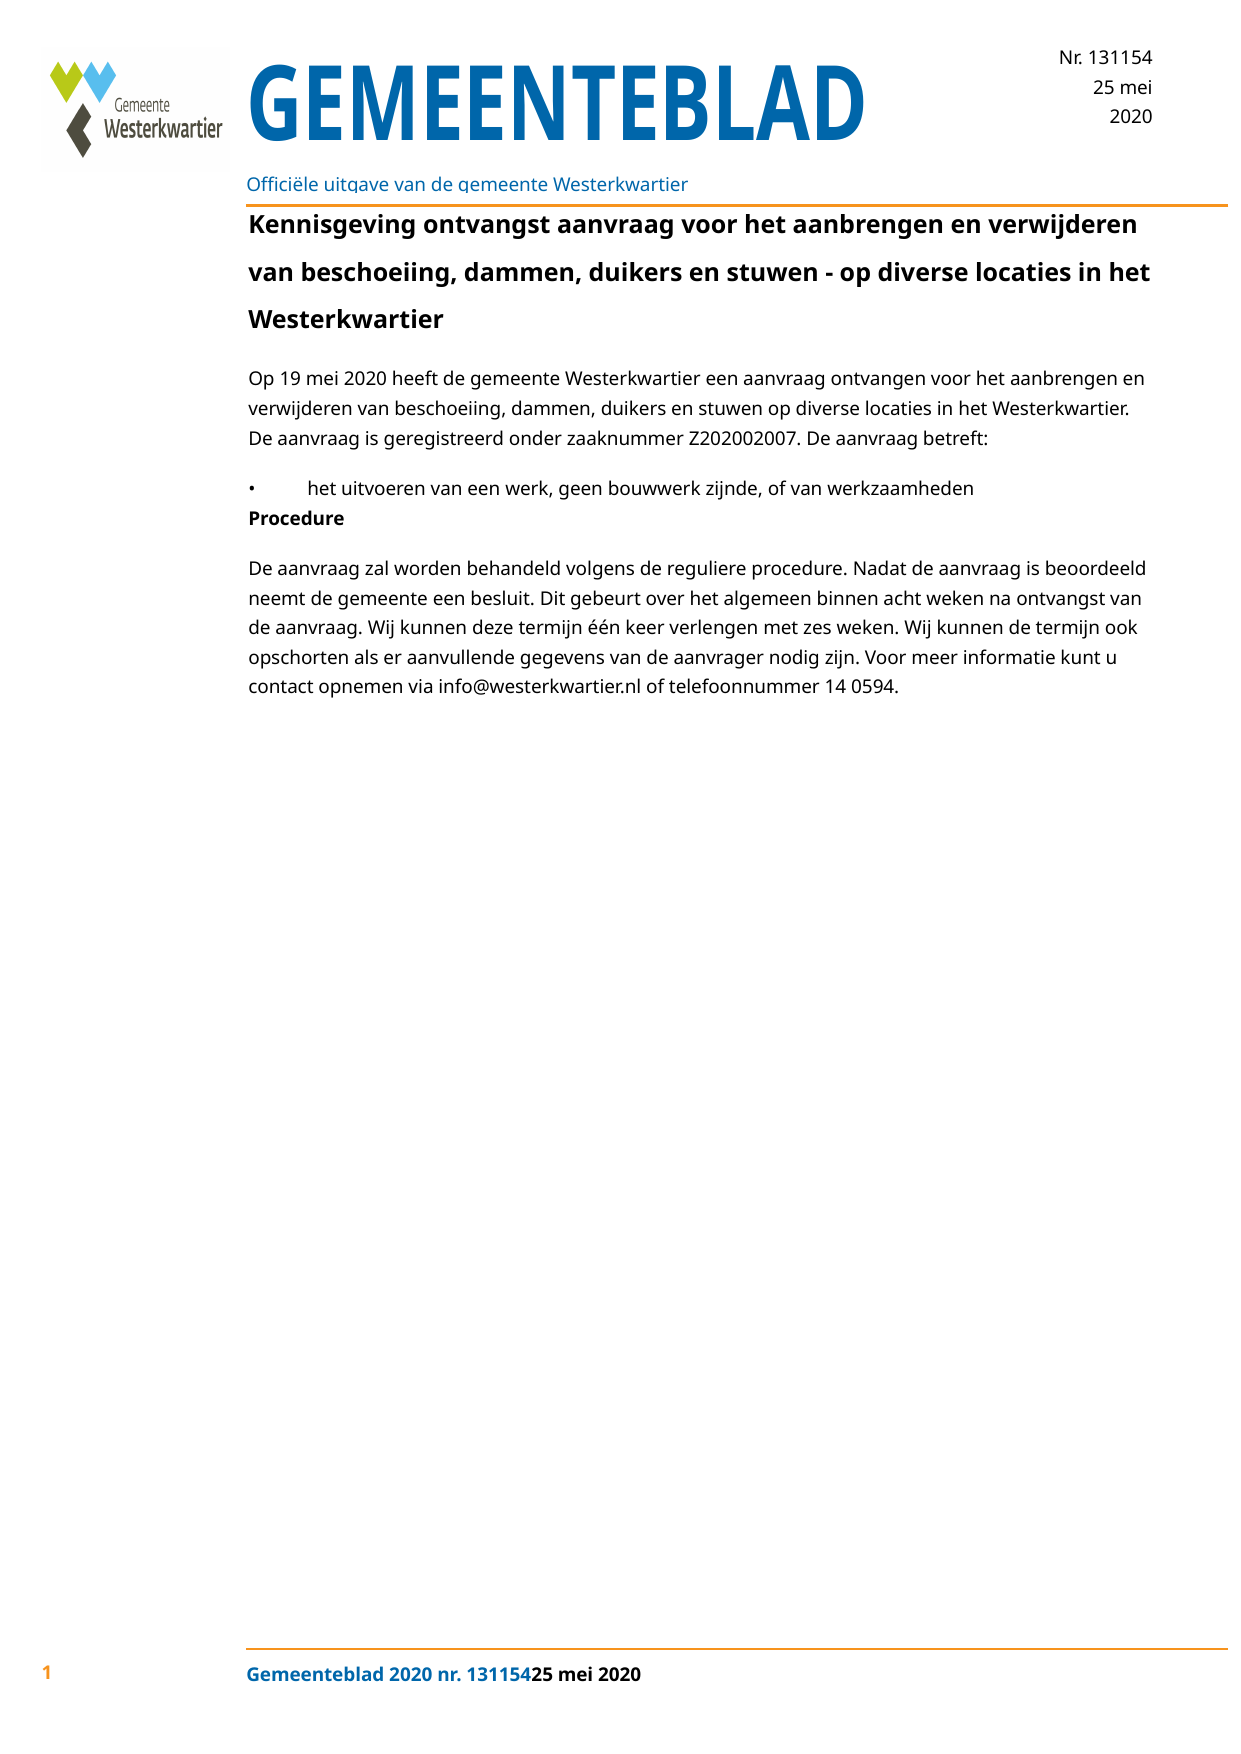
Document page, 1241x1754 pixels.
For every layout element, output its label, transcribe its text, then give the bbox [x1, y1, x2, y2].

text De aanvraag zal worden behandeld volgens de reguliere procedure. Nadat de aanvraag is beoordeeld neemt de gemeente een besluit. Dit gebeurt over het algemeen binnen acht weken na ontvangst van de aanvraag. Wij kunnen deze termijn één keer verlengen met zes weken. Wij kunnen de termijn ook opschorten als er aanvullende gegevens van de aanvrager nodig zijn. Voor meer informatie kunt u contact opnemen via info@westerkwartier.nl of telefoonnummer 14 0594. [248, 555, 1152, 699]
text Kennisgeving ontvangst aanvraag voor het aanbrengen en verwijderen van beschoeiing, dammen, duikers en stuwen - op diverse locaties in het Westerkwartier [248, 207, 1152, 336]
list het uitvoeren van een werk, geen bouwwerk zijnde, of van werkzaamheden [248, 475, 1152, 501]
picture [41, 47, 231, 172]
text Procedure [248, 505, 1152, 530]
text Op 19 mei 2020 heeft de gemeente Westerkwartier een aanvraag ontvangen voor het aanbrengen en verwijderen van beschoeiing, dammen, duikers en stuwen op diverse locaties in het Westerkwartier. De aanvraag is geregistreerd onder zaaknummer Z202002007. De aanvraag betreft: [248, 366, 1152, 450]
